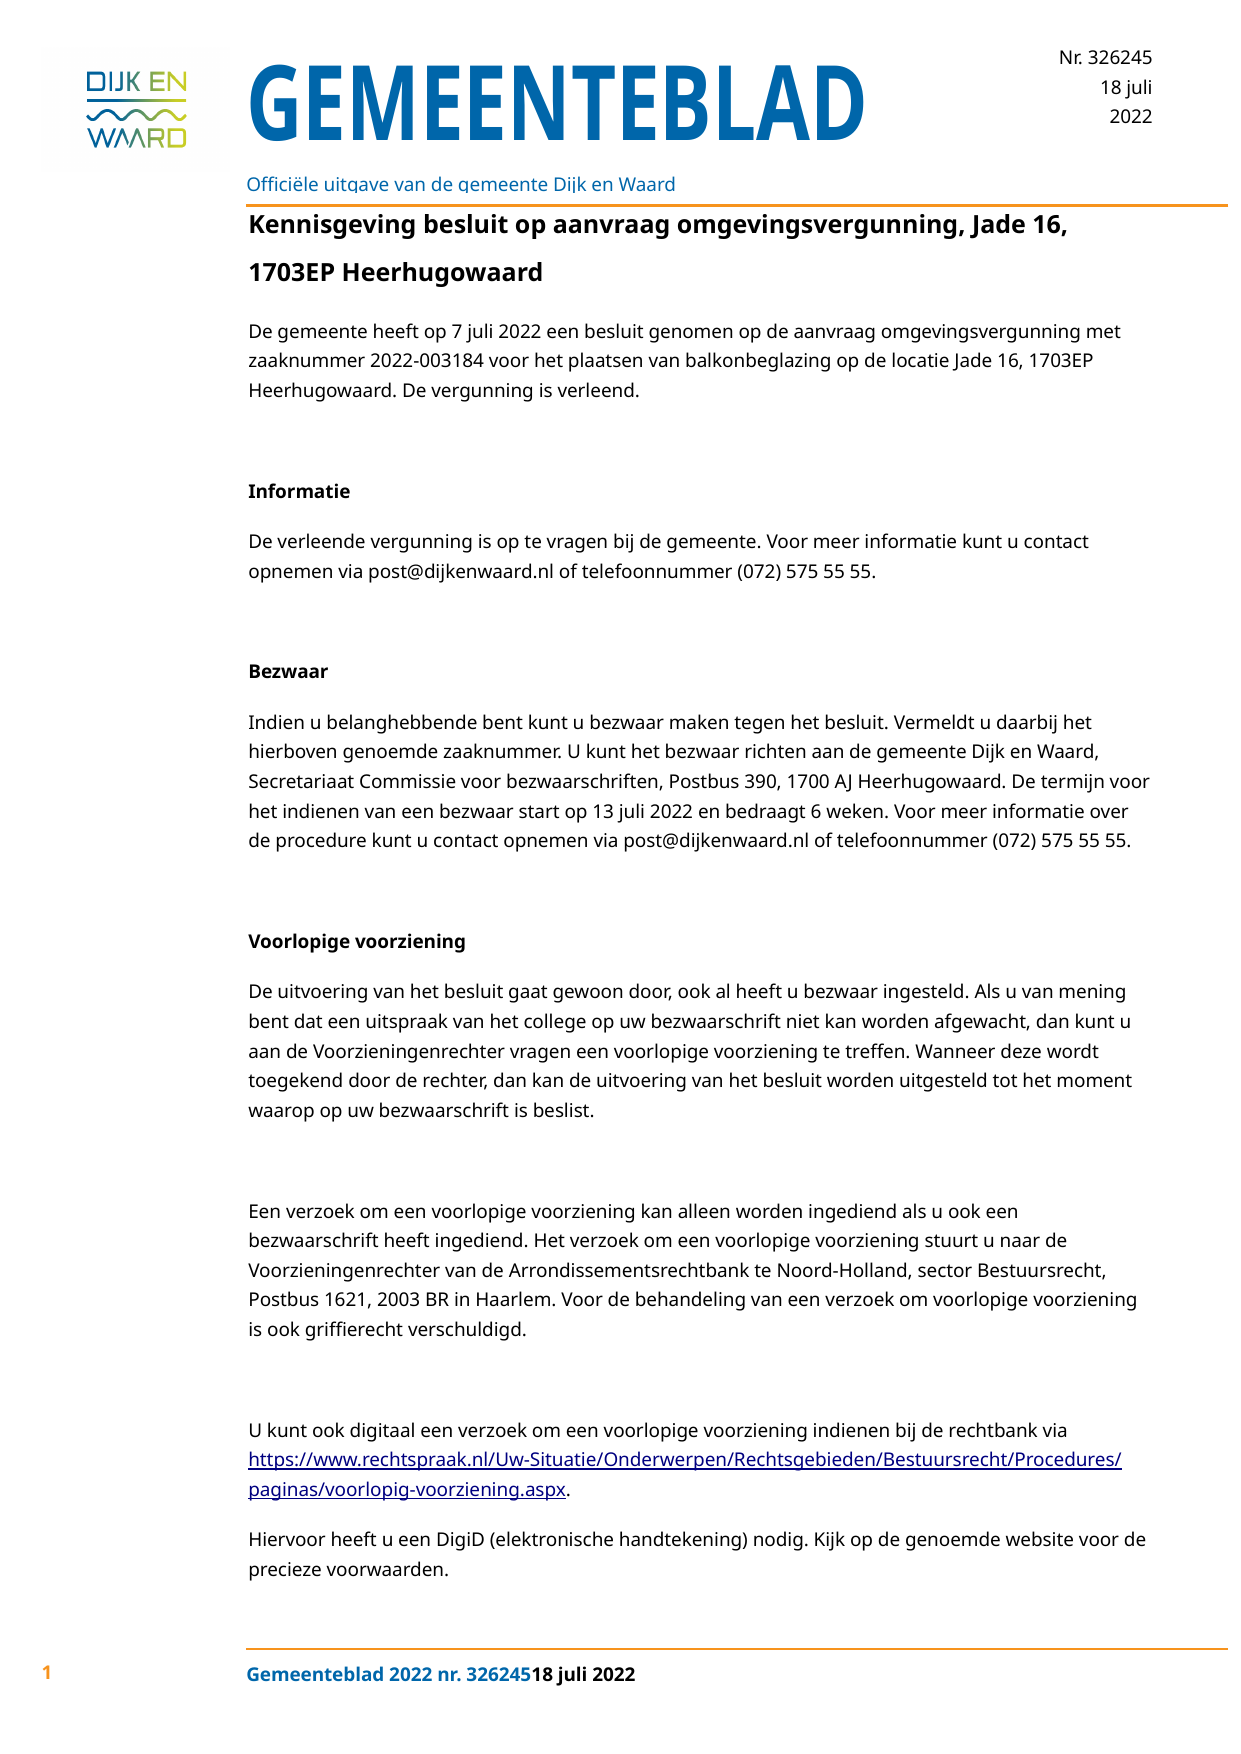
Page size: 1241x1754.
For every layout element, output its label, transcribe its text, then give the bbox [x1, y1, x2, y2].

text De gemeente heeft op 7 juli 2022 een besluit genomen op de aanvraag omgevingsvergunning met zaaknummer 2022-003184 voor het plaatsen van balkonbeglazing op de locatie Jade 16, 1703EP Heerhugowaard. De vergunning is verleend. [248, 318, 1152, 403]
text De uitvoering van het besluit gaat gewoon door, ook al heeft u bezwaar ingesteld. Als u van mening bent dat een uitspraak van het college op uw bezwaarschrift niet kan worden afgewacht, dan kunt u aan de Voorzieningenrechter vragen een voorlopige voorziening te treffen. Wanneer deze wordt toegekend door de rechter, dan kan de uitvoering van het besluit worden uitgesteld tot het moment waarop op uw bezwaarschrift is beslist. [248, 979, 1152, 1123]
text Voorlopige voorziening [248, 928, 1152, 954]
text De verleende vergunning is op te vragen bij de gemeente. Voor meer informatie kunt u contact opnemen via post@dijkenwaard.nl of telefoonnummer (072) 575 55 55. [248, 528, 1152, 584]
text Indien u belanghebbende bent kunt u bezwaar maken tegen het besluit. Vermeldt u daarbij het hierboven genoemde zaaknummer. U kunt het bezwaar richten aan de gemeente Dijk en Waard, Secretariaat Commissie voor bezwaarschriften, Postbus 390, 1700 AJ Heerhugowaard. De termijn voor het indienen van een bezwaar start op 13 juli 2022 en bedraagt 6 weken. Voor meer informatie over de procedure kunt u contact opnemen via post@dijkenwaard.nl of telefoonnummer (072) 575 55 55. [248, 709, 1152, 853]
text Informatie [248, 478, 1152, 504]
text U kunt ook digitaal een verzoek om een voorlopige voorziening indienen bij de rechtbank via https://www.rechtspraak.nl/Uw-Situatie/Onderwerpen/Rechtsgebieden/Bestuursrecht/Procedures/paginas/voorlopig-voorziening.aspx. [248, 1417, 1152, 1502]
text Een verzoek om een voorlopige voorziening kan alleen worden ingediend als u ook een bezwaarschrift heeft ingediend. Het verzoek om een voorlopige voorziening stuurt u naar de Voorzieningenrechter van de Arrondissementsrechtbank te Noord-Holland, sector Bestuursrecht, Postbus 1621, 2003 BR in Haarlem. Voor de behandeling van een verzoek om voorlopige voorziening is ook griffierecht verschuldigd. [248, 1198, 1152, 1342]
text Kennisgeving besluit op aanvraag omgevingsvergunning, Jade 16, 1703EP Heerhugowaard [248, 207, 1152, 288]
text Bezwaar [248, 659, 1152, 684]
picture [41, 47, 231, 172]
text Hiervoor heeft u een DigiD (elektronische handtekening) nodig. Kijk op de genoemde website voor de precieze voorwaarden. [248, 1527, 1152, 1582]
